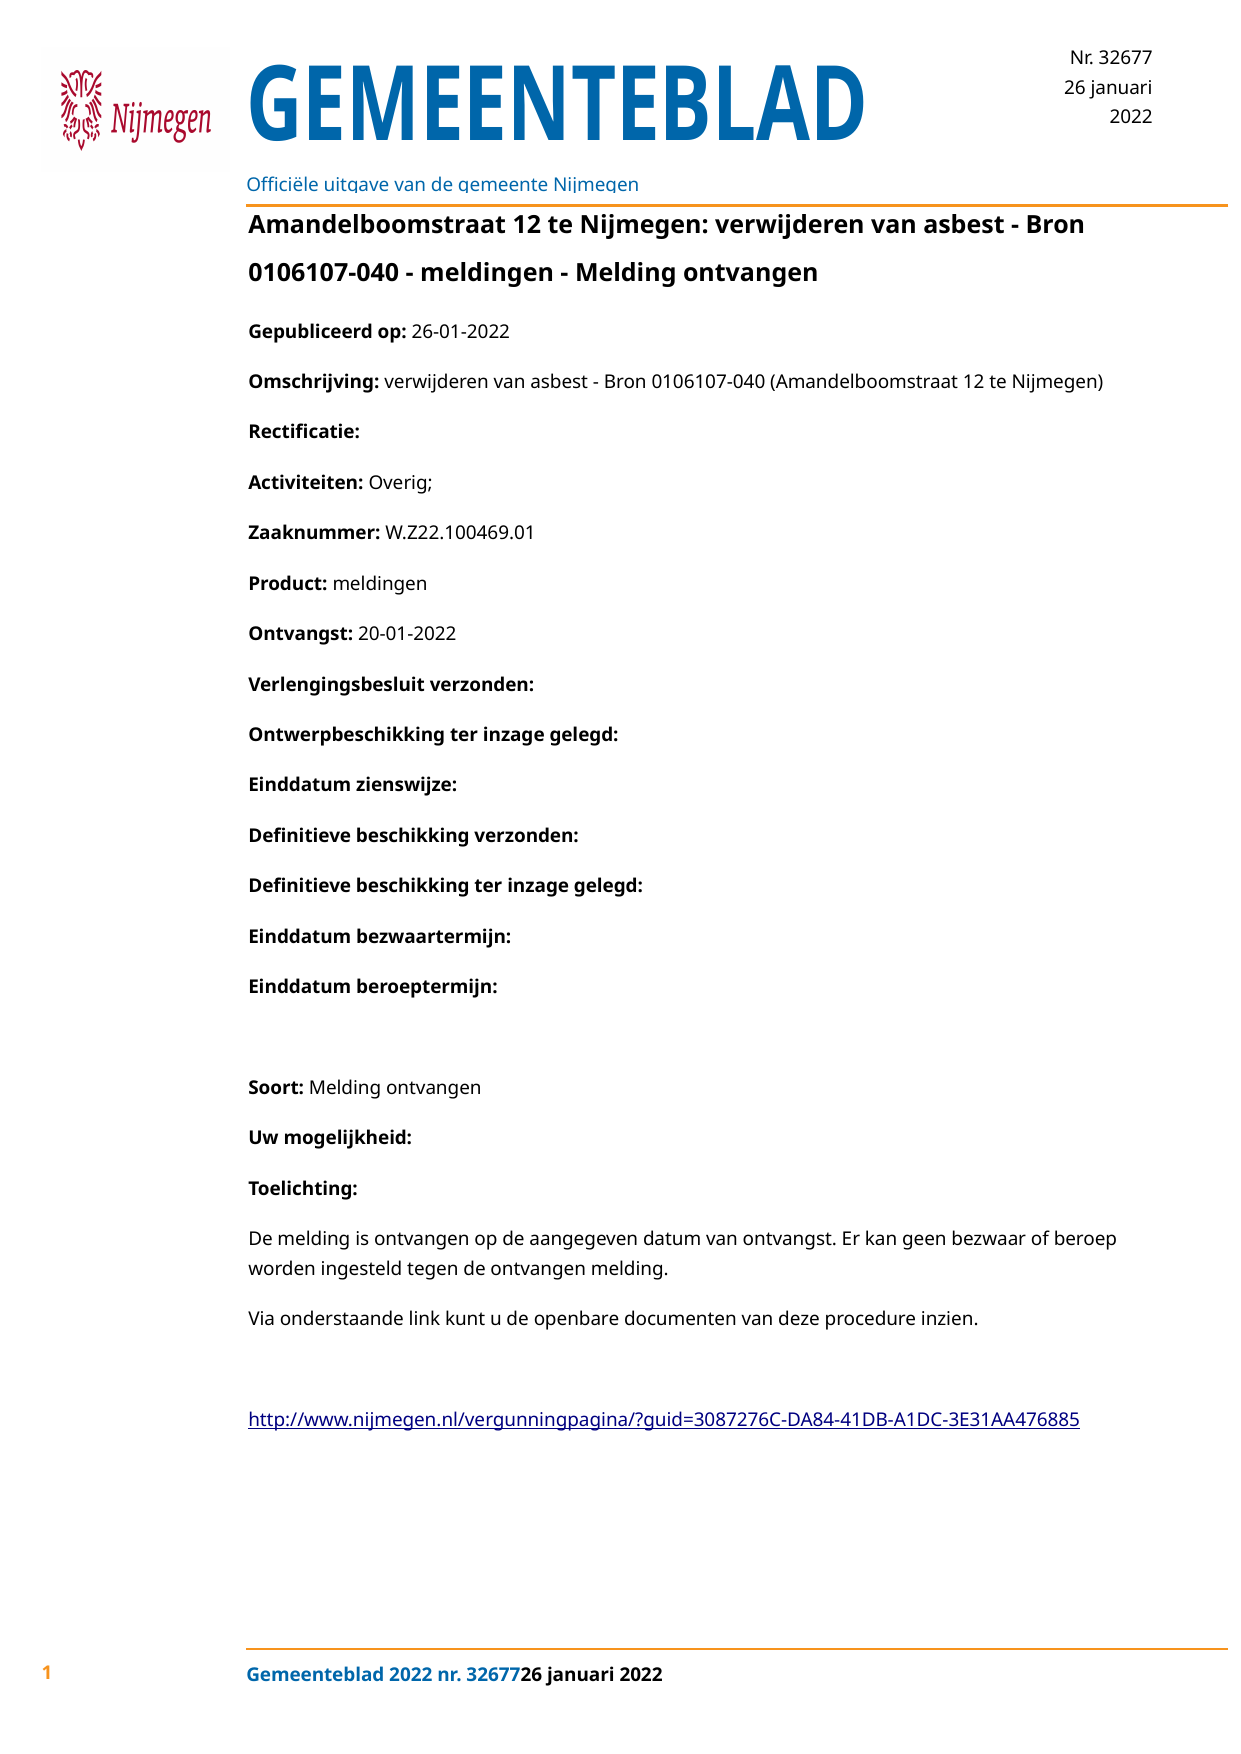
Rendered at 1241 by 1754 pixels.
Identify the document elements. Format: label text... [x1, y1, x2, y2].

text Product: meldingen [248, 570, 1152, 596]
text Definitieve beschikking ter inzage gelegd: [248, 872, 1152, 898]
text http://www.nijmegen.nl/vergunningpagina/?guid=3087276C-DA84-41DB-A1DC-3E31AA476885 [248, 1406, 1152, 1432]
text Uw mogelijkheid: [248, 1124, 1152, 1150]
text Einddatum zienswijze: [248, 772, 1152, 797]
text Ontwerpbeschikking ter inzage gelegd: [248, 721, 1152, 747]
text Einddatum bezwaartermijn: [248, 923, 1152, 949]
text Definitieve beschikking verzonden: [248, 822, 1152, 848]
text Soort: Melding ontvangen [248, 1074, 1152, 1100]
text Rectificatie: [248, 419, 1152, 444]
text Amandelboomstraat 12 te Nijmegen: verwijderen van asbest - Bron 0106107-040 - meldingen - Melding ontvangen [248, 207, 1152, 288]
text Zaaknummer: W.Z22.100469.01 [248, 519, 1152, 545]
text Ontvangst: 20-01-2022 [248, 620, 1152, 646]
text Einddatum beroeptermijn: [248, 973, 1152, 999]
text De melding is ontvangen op de aangegeven datum van ontvangst. Er kan geen bezwaar of beroep worden ingesteld tegen de ontvangen melding. [248, 1225, 1152, 1281]
text Omschrijving: verwijderen van asbest - Bron 0106107-040 (Amandelboomstraat 12 te Nijmegen) [248, 368, 1152, 394]
picture [41, 47, 231, 172]
text Toelichting: [248, 1175, 1152, 1201]
text Verlengingsbesluit verzonden: [248, 671, 1152, 697]
text Gepubliceerd op: 26-01-2022 [248, 318, 1152, 344]
text Via onderstaande link kunt u de openbare documenten van deze procedure inzien. [248, 1305, 1152, 1331]
text Activiteiten: Overig; [248, 469, 1152, 495]
